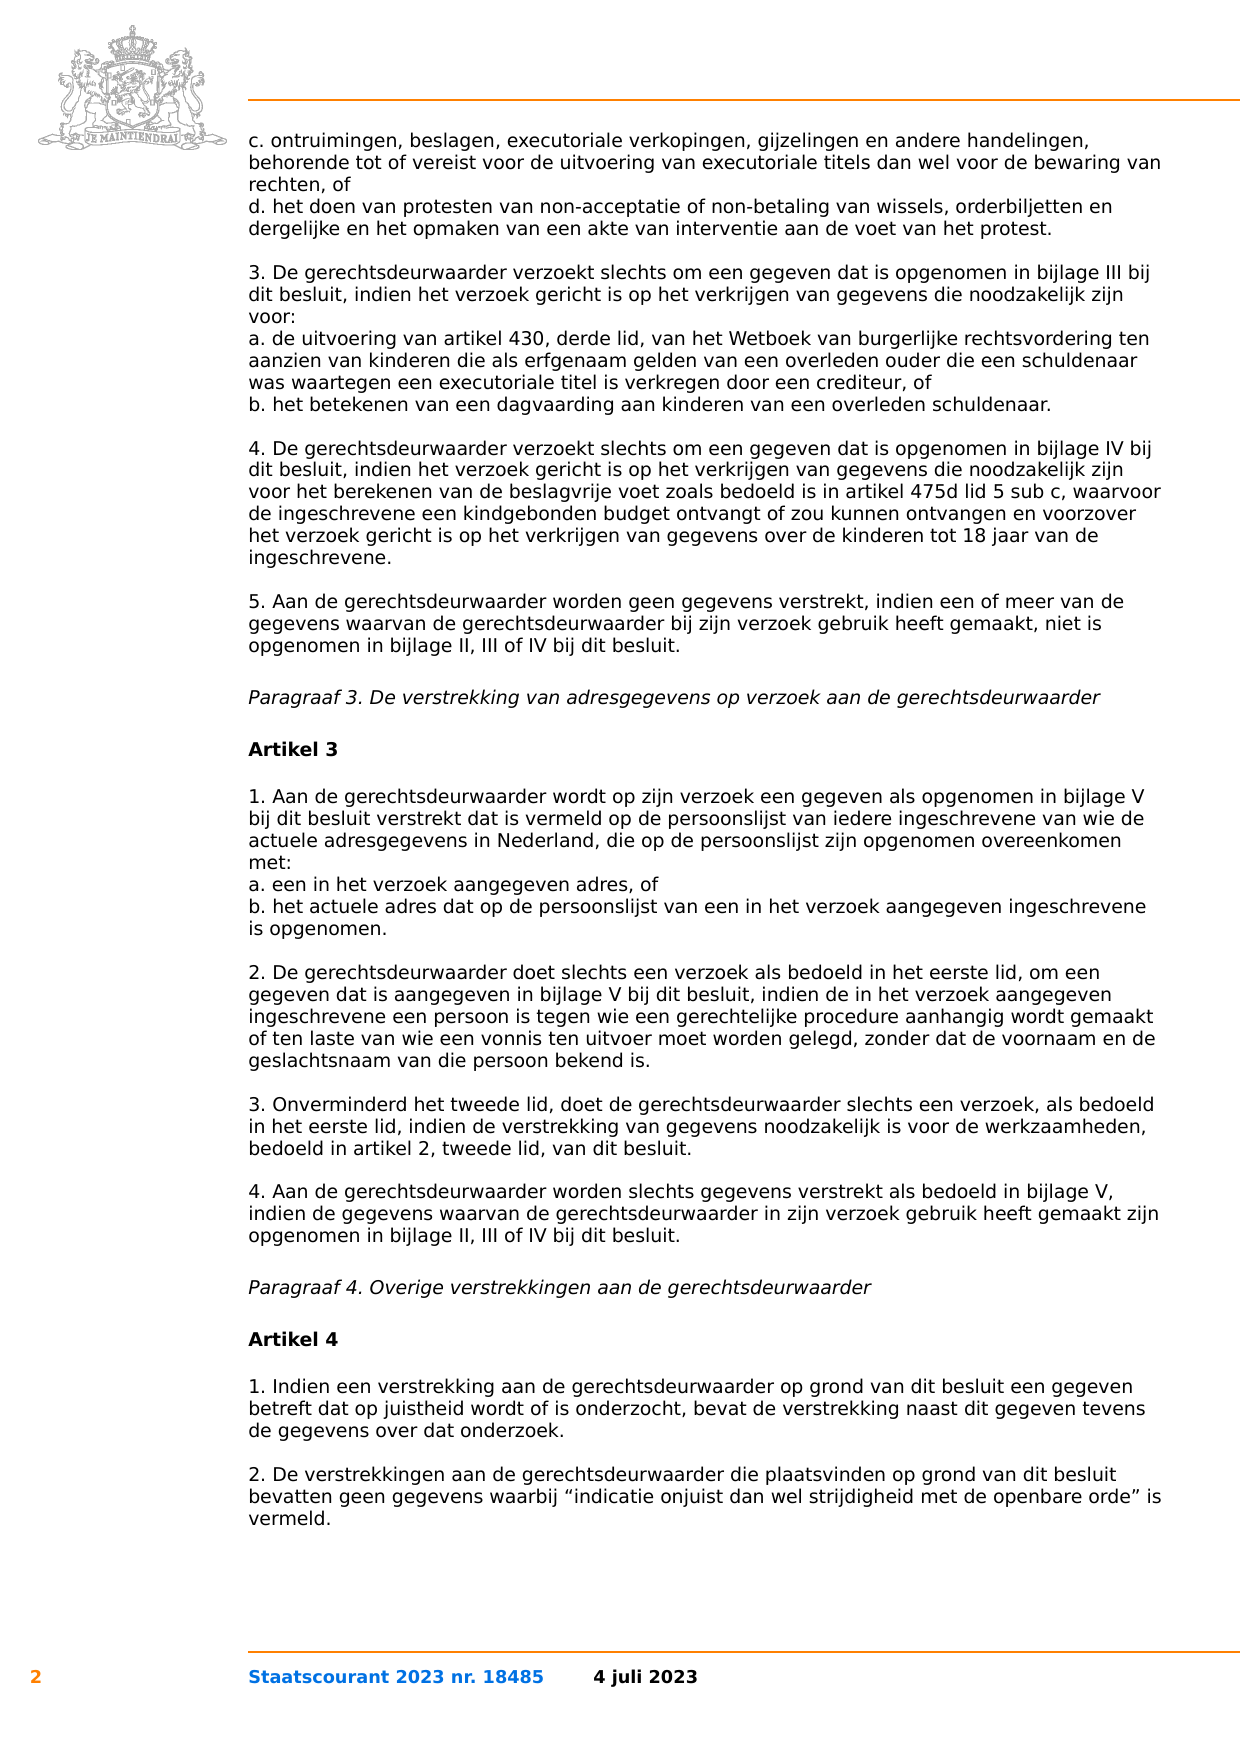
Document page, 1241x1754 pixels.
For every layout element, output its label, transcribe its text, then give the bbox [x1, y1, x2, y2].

text 5. Aan de gerechtsdeurwaarder worden geen gegevens verstrekt, indien een of meer van de gegevens waarvan de gerechtsdeurwaarder bij zijn verzoek gebruik heeft gemaakt, niet is opgenomen in bijlage II, III of IV bij dit besluit. [248, 591, 1163, 657]
text 1. Aan de gerechtsdeurwaarder wordt op zijn verzoek een gegeven als opgenomen in bijlage V bij dit besluit verstrekt dat is vermeld op de persoonslijst van iedere ingeschrevene van wie de actuele adresgegevens in Nederland, die op de persoonslijst zijn opgenomen overeenkomen met: [248, 786, 1163, 874]
text 4. Aan de gerechtsdeurwaarder worden slechts gegevens verstrekt als bedoeld in bijlage V, indien de gegevens waarvan de gerechtsdeurwaarder in zijn verzoek gebruik heeft gemaakt zijn opgenomen in bijlage II, III of IV bij dit besluit. [248, 1181, 1163, 1247]
text c. ontruimingen, beslagen, executoriale verkopingen, gijzelingen en andere handelingen, behorende tot of vereist voor de uitvoering van executoriale titels dan wel voor de bewaring van rechten, of [248, 130, 1163, 196]
subtitle Paragraaf 4. Overige verstrekkingen aan de gerechtsdeurwaarder [248, 1277, 1163, 1299]
text b. het betekenen van een dagvaarding aan kinderen van een overleden schuldenaar. [248, 393, 1163, 416]
subtitle Artikel 3 [248, 739, 1163, 761]
text 4. De gerechtsdeurwaarder verzoekt slechts om een gegeven dat is opgenomen in bijlage IV bij dit besluit, indien het verzoek gericht is op het verkrijgen van gegevens die noodzakelijk zijn voor het berekenen van de beslagvrije voet zoals bedoeld is in artikel 475d lid 5 sub c, waarvoor de ingeschrevene een kindgebonden budget ontvangt of zou kunnen ontvangen en voorzover het verzoek gericht is op het verkrijgen van gegevens over de kinderen tot 18 jaar van de ingeschrevene. [248, 437, 1163, 569]
text 2. De verstrekkingen aan de gerechtsdeurwaarder die plaatsvinden op grond van dit besluit bevatten geen gegevens waarbij “indicatie onjuist dan wel strijdigheid met de openbare orde” is vermeld. [248, 1464, 1163, 1530]
text 3. Onverminderd het tweede lid, doet de gerechtsdeurwaarder slechts een verzoek, als bedoeld in het eerste lid, indien de verstrekking van gegevens noodzakelijk is voor de werkzaamheden, bedoeld in artikel 2, tweede lid, van dit besluit. [248, 1093, 1163, 1159]
subtitle Paragraaf 3. De verstrekking van adresgegevens op verzoek aan de gerechtsdeurwaarder [248, 687, 1163, 709]
text 3. De gerechtsdeurwaarder verzoekt slechts om een gegeven dat is opgenomen in bijlage III bij dit besluit, indien het verzoek gericht is op het verkrijgen van gegevens die noodzakelijk zijn voor: [248, 262, 1163, 328]
text 2. De gerechtsdeurwaarder doet slechts een verzoek als bedoeld in het eerste lid, om een gegeven dat is aangegeven in bijlage V bij dit besluit, indien de in het verzoek aangegeven ingeschrevene een persoon is tegen wie een gerechtelijke procedure aanhangig wordt gemaakt of ten laste van wie een vonnis ten uitvoer moet worden gelegd, zonder dat de voornaam en de geslachtsnaam van die persoon bekend is. [248, 962, 1163, 1072]
picture [38, 25, 227, 150]
text a. een in het verzoek aangegeven adres, of [248, 874, 1163, 896]
subtitle Artikel 4 [248, 1329, 1163, 1351]
text d. het doen van protesten van non-acceptatie of non-betaling van wissels, orderbiljetten en dergelijke en het opmaken van een akte van interventie aan de voet van het protest. [248, 196, 1163, 240]
text 1. Indien een verstrekking aan de gerechtsdeurwaarder op grond van dit besluit een gegeven betreft dat op juistheid wordt of is onderzocht, bevat de verstrekking naast dit gegeven tevens de gegevens over dat onderzoek. [248, 1376, 1163, 1442]
text b. het actuele adres dat op de persoonslijst van een in het verzoek aangegeven ingeschrevene is opgenomen. [248, 896, 1163, 940]
text a. de uitvoering van artikel 430, derde lid, van het Wetboek van burgerlijke rechtsvordering ten aanzien van kinderen die als erfgenaam gelden van een overleden ouder die een schuldenaar was waartegen een executoriale titel is verkregen door een crediteur, of [248, 328, 1163, 393]
